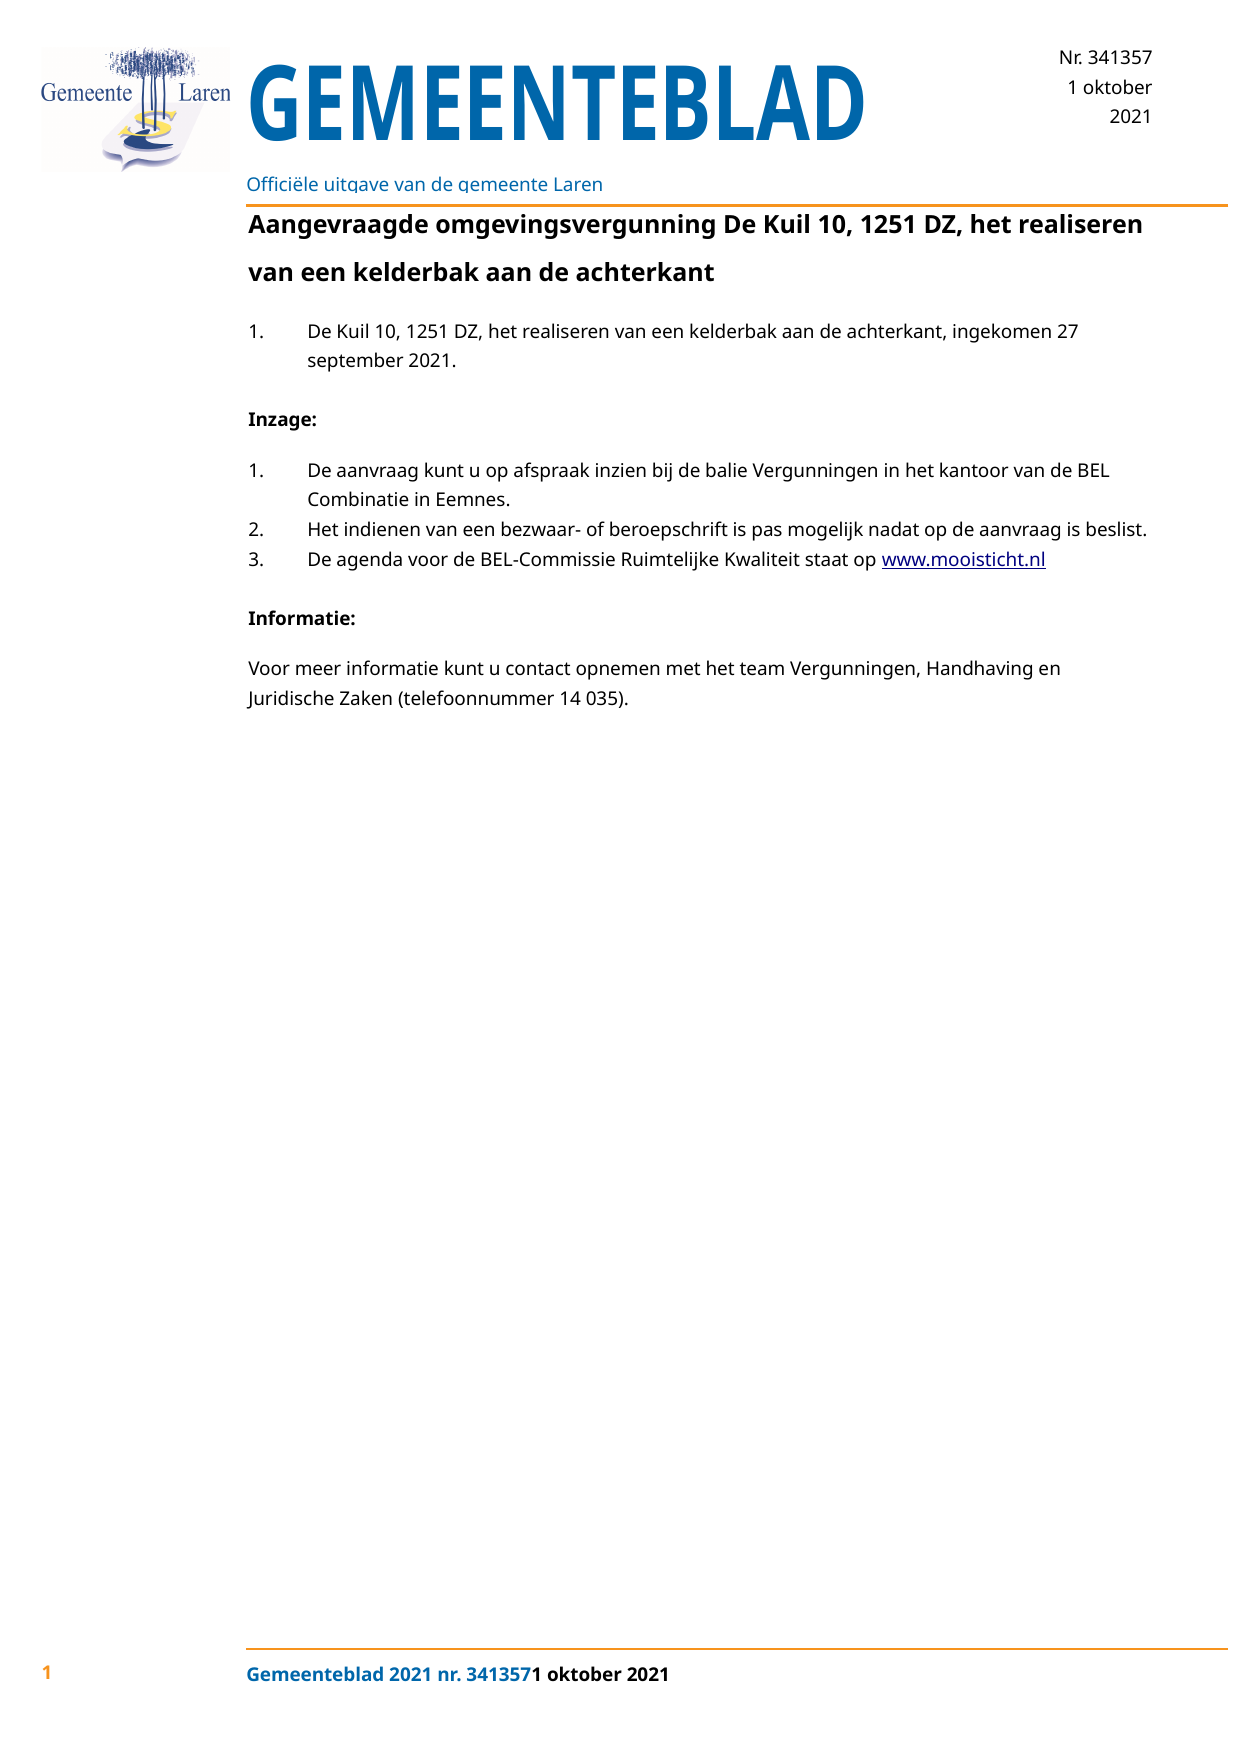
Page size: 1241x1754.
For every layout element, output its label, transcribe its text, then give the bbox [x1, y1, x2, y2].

list Het indienen van een bezwaar- of beroepschrift is pas mogelijk nadat op de aanvraag is beslist. [248, 516, 1152, 542]
picture [41, 47, 231, 172]
list De Kuil 10, 1251 DZ, het realiseren van een kelderbak aan de achterkant, ingekomen 27 september 2021. [248, 318, 1152, 373]
text Informatie: [248, 605, 1152, 631]
list De agenda voor de BEL-Commissie Ruimtelijke Kwaliteit staat op www.mooisticht.nl [248, 546, 1152, 572]
text Voor meer informatie kunt u contact opnemen met het team Vergunningen, Handhaving en Juridische Zaken (telefoonnummer 14 035). [248, 655, 1152, 711]
text Inzage: [248, 407, 1152, 432]
text Aangevraagde omgevingsvergunning De Kuil 10, 1251 DZ, het realiseren van een kelderbak aan de achterkant [248, 207, 1152, 288]
list De aanvraag kunt u op afspraak inzien bij de balie Vergunningen in het kantoor van de BEL Combinatie in Eemnes. [248, 457, 1152, 512]
